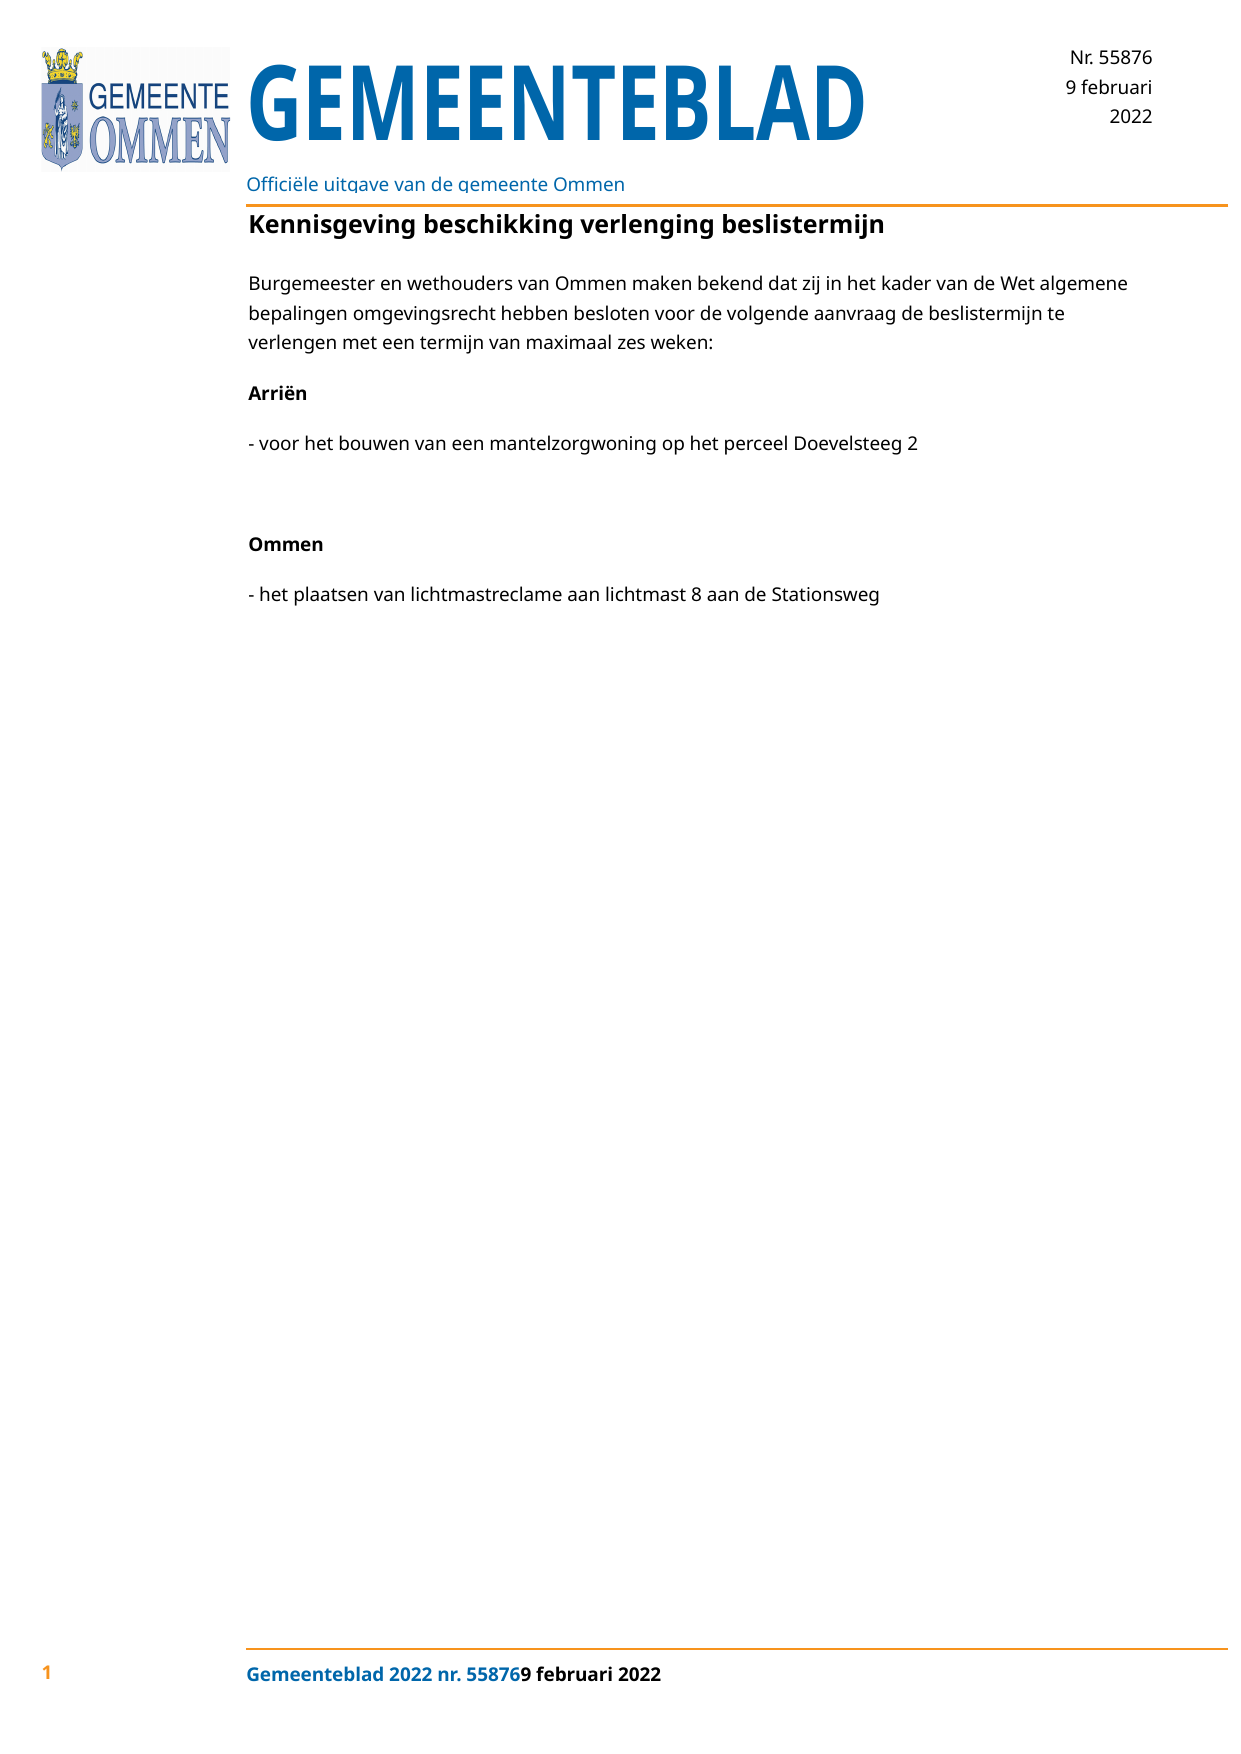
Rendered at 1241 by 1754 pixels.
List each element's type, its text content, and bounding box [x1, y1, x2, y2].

text Burgemeester en wethouders van Ommen maken bekend dat zij in het kader van de Wet algemene bepalingen omgevingsrecht hebben besloten voor de volgende aanvraag de beslistermijn te verlengen met een termijn van maximaal zes weken: [248, 270, 1152, 355]
picture [41, 47, 231, 172]
text - voor het bouwen van een mantelzorgwoning op het perceel Doevelsteeg 2 [248, 430, 1152, 456]
text Kennisgeving beschikking verlenging beslistermijn [248, 207, 1152, 241]
text Ommen [248, 531, 1152, 557]
text Arriën [248, 380, 1152, 406]
text - het plaatsen van lichtmastreclame aan lichtmast 8 aan de Stationsweg [248, 582, 1152, 607]
